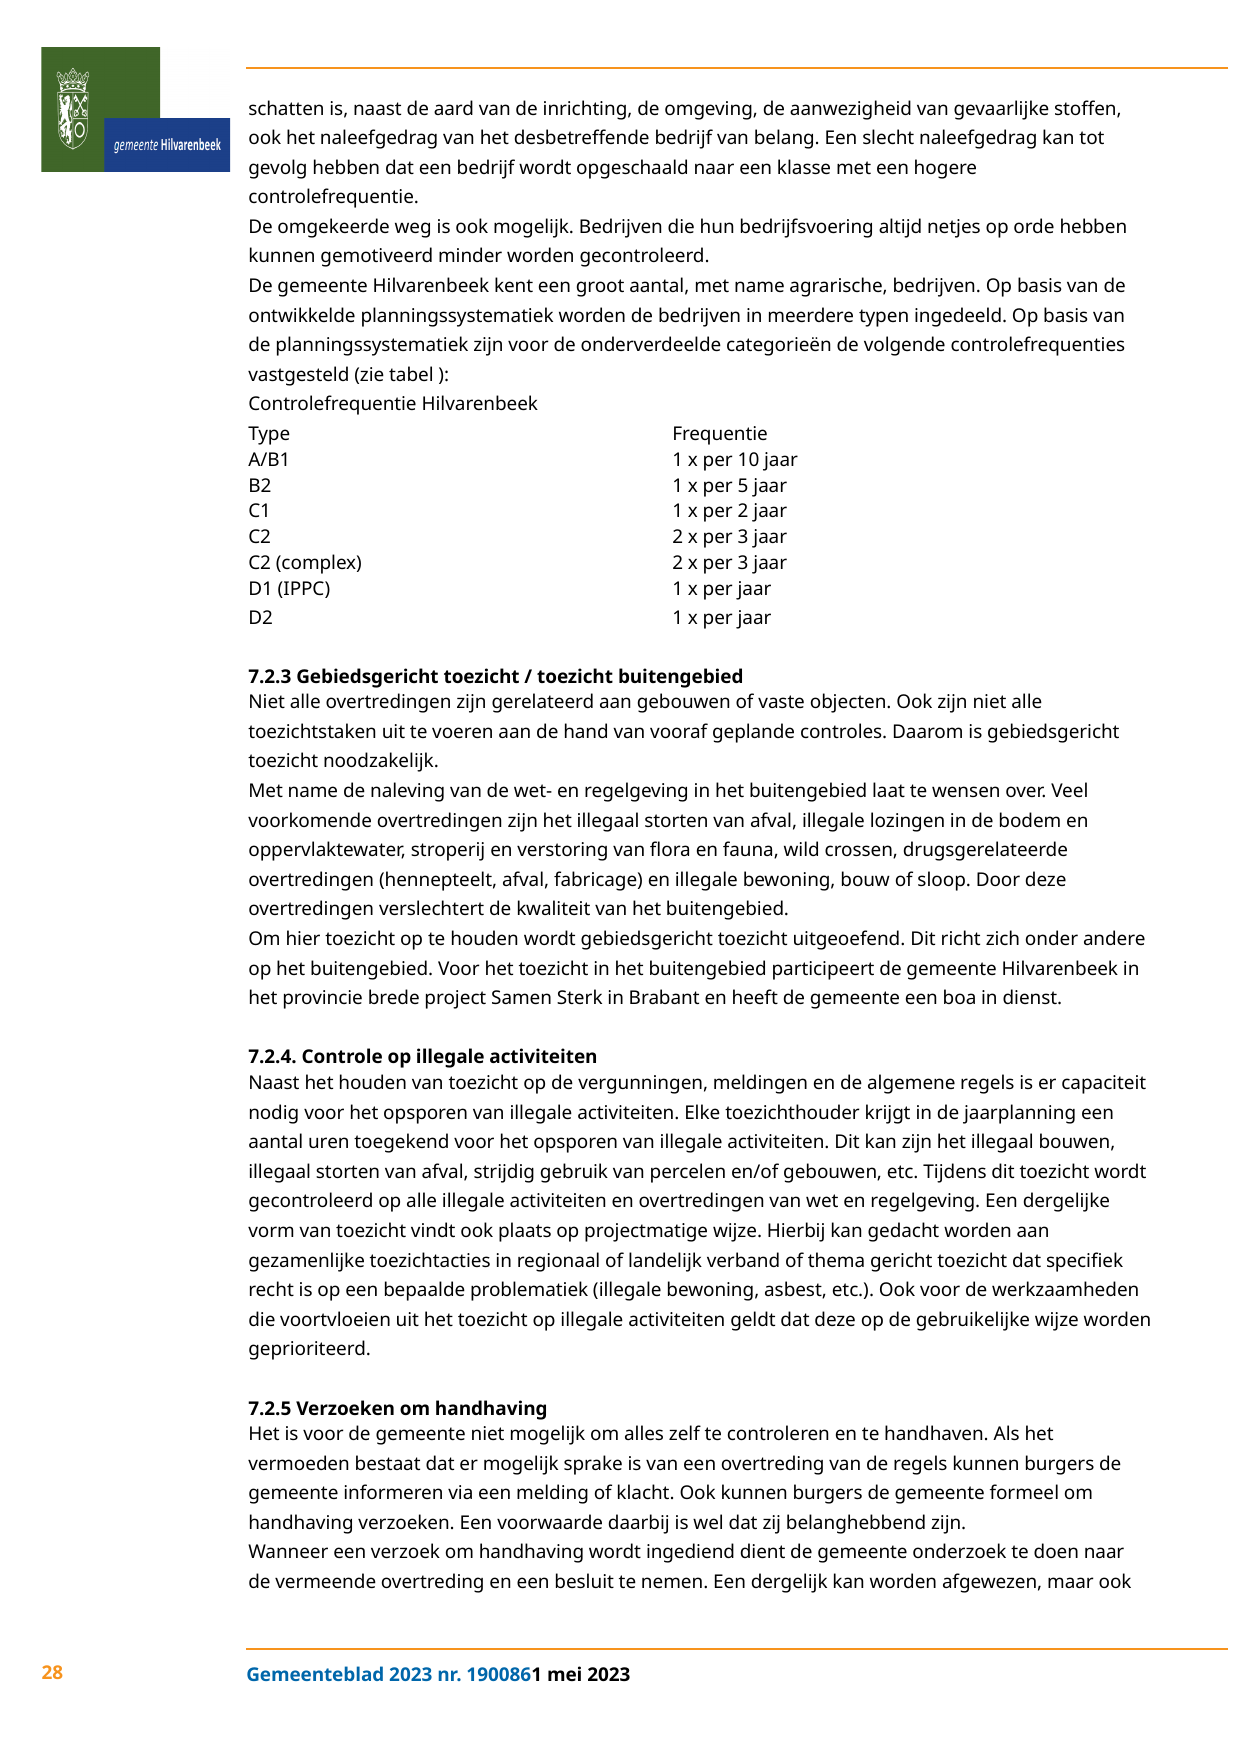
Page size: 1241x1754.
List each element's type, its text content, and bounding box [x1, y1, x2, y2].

text De gemeente Hilvarenbeek kent een groot aantal, met name agrarische, bedrijven. Op basis van de ontwikkelde planningssystematiek worden de bedrijven in meerdere typen ingedeeld. Op basis van de planningssystematiek zijn voor de onderverdeelde categorieën de volgende controlefrequenties vastgesteld (zie tabel ): [248, 272, 1152, 387]
table_cell 1 x per jaar 1 x per jaar [672, 575, 1152, 630]
table_cell C2 (complex) [248, 549, 672, 575]
table_cell C1 [248, 498, 672, 523]
table_cell 2 x per 3 jaar [672, 549, 1152, 575]
text Controlefrequentie Hilvarenbeek [248, 391, 1152, 416]
text 7.2.5 Verzoeken om handhaving [248, 1395, 1152, 1420]
text Naast het houden van toezicht op de vergunningen, meldingen en de algemene regels is er capaciteit nodig voor het opsporen van illegale activiteiten. Elke toezichthouder krijgt in de jaarplanning een aantal uren toegekend voor het opsporen van illegale activiteiten. Dit kan zijn het illegaal bouwen, illegaal storten van afval, strijdig gebruik van percelen en/of gebouwen, etc. Tijdens dit toezicht wordt gecontroleerd op alle illegale activiteiten en overtredingen van wet en regelgeving. Een dergelijke vorm van toezicht vindt ook plaats op projectmatige wijze. Hierbij kan gedacht worden aan gezamenlijke toezichtacties in regionaal of landelijk verband of thema gericht toezicht dat specifiek recht is op een bepaalde problematiek (illegale bewoning, asbest, etc.). Ook voor de werkzaamheden die voortvloeien uit het toezicht op illegale activiteiten geldt dat deze op de gebruikelijke wijze worden geprioriteerd. [248, 1069, 1152, 1361]
table_cell 1 x per 5 jaar [672, 472, 1152, 497]
table_cell 2 x per 3 jaar [672, 523, 1152, 549]
text 7.2.4. Controle op illegale activiteiten [248, 1043, 1152, 1069]
picture [41, 47, 231, 172]
table_header Frequentie [672, 420, 1152, 446]
text schatten is, naast de aard van de inrichting, de omgeving, de aanwezigheid van gevaarlijke stoffen, ook het naleefgedrag van het desbetreffende bedrijf van belang. Een slecht naleefgedrag kan tot gevolg hebben dat een bedrijf wordt opgeschaald naar een klasse met een hogere controlefrequentie. [248, 95, 1152, 209]
table_cell 1 x per 2 jaar [672, 498, 1152, 523]
text Wanneer een verzoek om handhaving wordt ingediend dient de gemeente onderzoek te doen naar de vermeende overtreding en een besluit te nemen. Een dergelijk kan worden afgewezen, maar ook [248, 1539, 1152, 1594]
text Niet alle overtredingen zijn gerelateerd aan gebouwen of vaste objecten. Ook zijn niet alle toezichtstaken uit te voeren aan de hand van vooraf geplande controles. Daarom is gebiedsgericht toezicht noodzakelijk. [248, 688, 1152, 773]
text De omgekeerde weg is ook mogelijk. Bedrijven die hun bedrijfsvoering altijd netjes op orde hebben kunnen gemotiveerd minder worden gecontroleerd. [248, 213, 1152, 268]
table_cell A/B1 [248, 446, 672, 472]
text Om hier toezicht op te houden wordt gebiedsgericht toezicht uitgeoefend. Dit richt zich onder andere op het buitengebied. Voor het toezicht in het buitengebied participeert de gemeente Hilvarenbeek in het provincie brede project Samen Sterk in Brabant en heeft de gemeente een boa in dienst. [248, 925, 1152, 1010]
table_cell D1 (IPPC) D2 [248, 575, 672, 630]
table_cell 1 x per 10 jaar [672, 446, 1152, 472]
table_cell C2 [248, 523, 672, 549]
text Met name de naleving van de wet- en regelgeving in het buitengebied laat te wensen over. Veel voorkomende overtredingen zijn het illegaal storten van afval, illegale lozingen in de bodem en oppervlaktewater, stroperij en verstoring van flora en fauna, wild crossen, drugsgerelateerde overtredingen (hennepteelt, afval, fabricage) en illegale bewoning, bouw of sloop. Door deze overtredingen verslechtert de kwaliteit van het buitengebied. [248, 777, 1152, 921]
table_header Type [248, 420, 672, 446]
text 7.2.3 Gebiedsgericht toezicht / toezicht buitengebied [248, 663, 1152, 688]
text Het is voor de gemeente niet mogelijk om alles zelf te controleren en te handhaven. Als het vermoeden bestaat dat er mogelijk sprake is van een overtreding van de regels kunnen burgers de gemeente informeren via een melding of klacht. Ook kunnen burgers de gemeente formeel om handhaving verzoeken. Een voorwaarde daarbij is wel dat zij belanghebbend zijn. [248, 1420, 1152, 1535]
table_cell B2 [248, 472, 672, 497]
